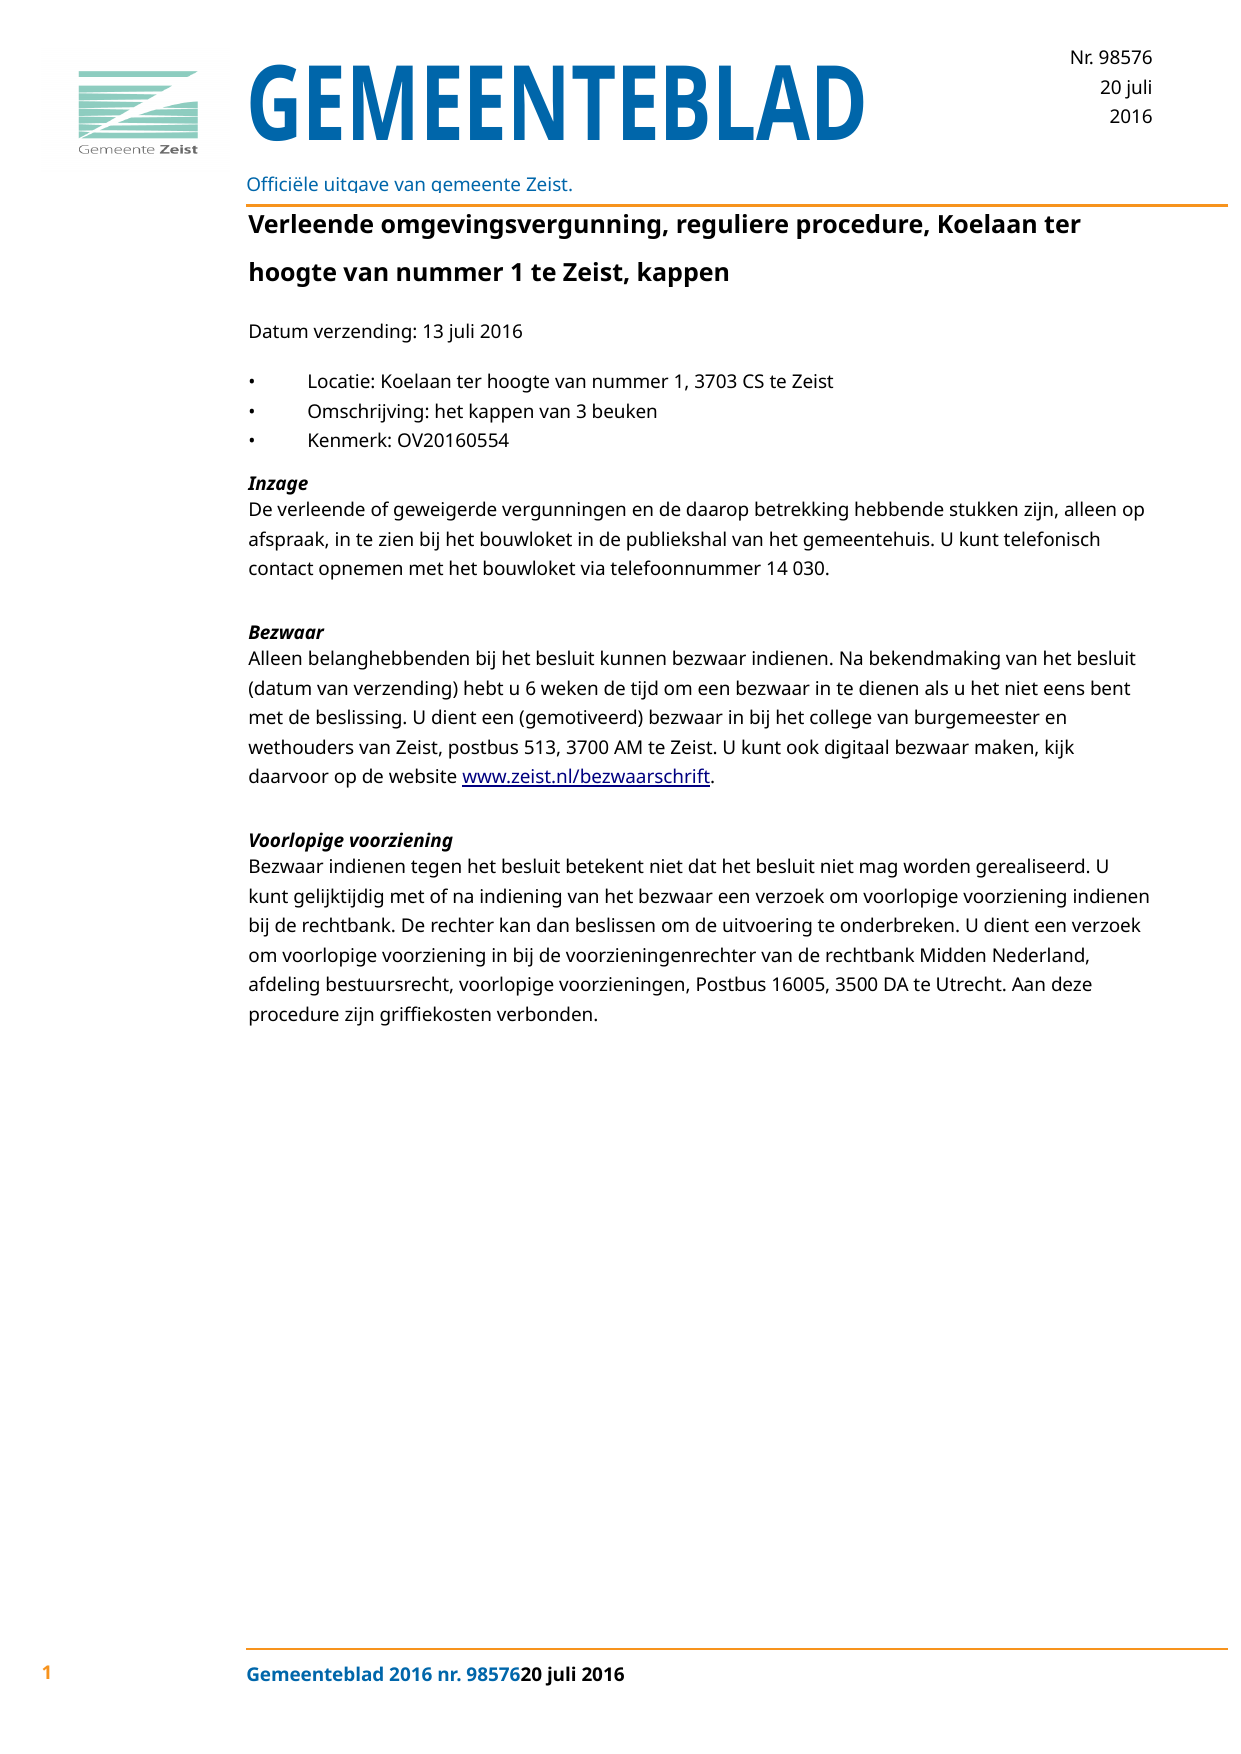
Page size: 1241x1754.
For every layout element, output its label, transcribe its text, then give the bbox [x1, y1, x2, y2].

list Locatie: Koelaan ter hoogte van nummer 1, 3703 CS te Zeist [248, 368, 1152, 394]
text Bezwaar indienen tegen het besluit betekent niet dat het besluit niet mag worden gerealiseerd. U kunt gelijktijdig met of na indiening van het bezwaar een verzoek om voorlopige voorziening indienen bij de rechtbank. De rechter kan dan beslissen om de uitvoering te onderbreken. U dient een verzoek om voorlopige voorziening in bij de voorzieningenrechter van de rechtbank Midden Nederland, afdeling bestuursrecht, voorlopige voorzieningen, Postbus 16005, 3500 DA te Utrecht. Aan deze procedure zijn griffiekosten verbonden. [248, 853, 1152, 1027]
text Datum verzending: 13 juli 2016 [248, 318, 1152, 344]
list Omschrijving: het kappen van 3 beuken [248, 398, 1152, 424]
text Inzage [248, 471, 1152, 496]
list Kenmerk: OV20160554 [248, 427, 1152, 453]
picture [41, 47, 231, 172]
text Verleende omgevingsvergunning, reguliere procedure, Koelaan ter hoogte van nummer 1 te Zeist, kappen [248, 207, 1152, 288]
text De verleende of geweigerde vergunningen en de daarop betrekking hebbende stukken zijn, alleen op afspraak, in te zien bij het bouwloket in de publiekshal van het gemeentehuis. U kunt telefonisch contact opnemen met het bouwloket via telefoonnummer 14 030. [248, 496, 1152, 581]
text Bezwaar [248, 619, 1152, 645]
text Voorlopige voorziening [248, 827, 1152, 853]
text Alleen belanghebbenden bij het besluit kunnen bezwaar indienen. Na bekendmaking van het besluit (datum van verzending) hebt u 6 weken de tijd om een bezwaar in te dienen als u het niet eens bent met de beslissing. U dient een (gemotiveerd) bezwaar in bij het college van burgemeester en wethouders van Zeist, postbus 513, 3700 AM te Zeist. U kunt ook digitaal bezwaar maken, kijk daarvoor op de website www.zeist.nl/bezwaarschrift. [248, 645, 1152, 789]
